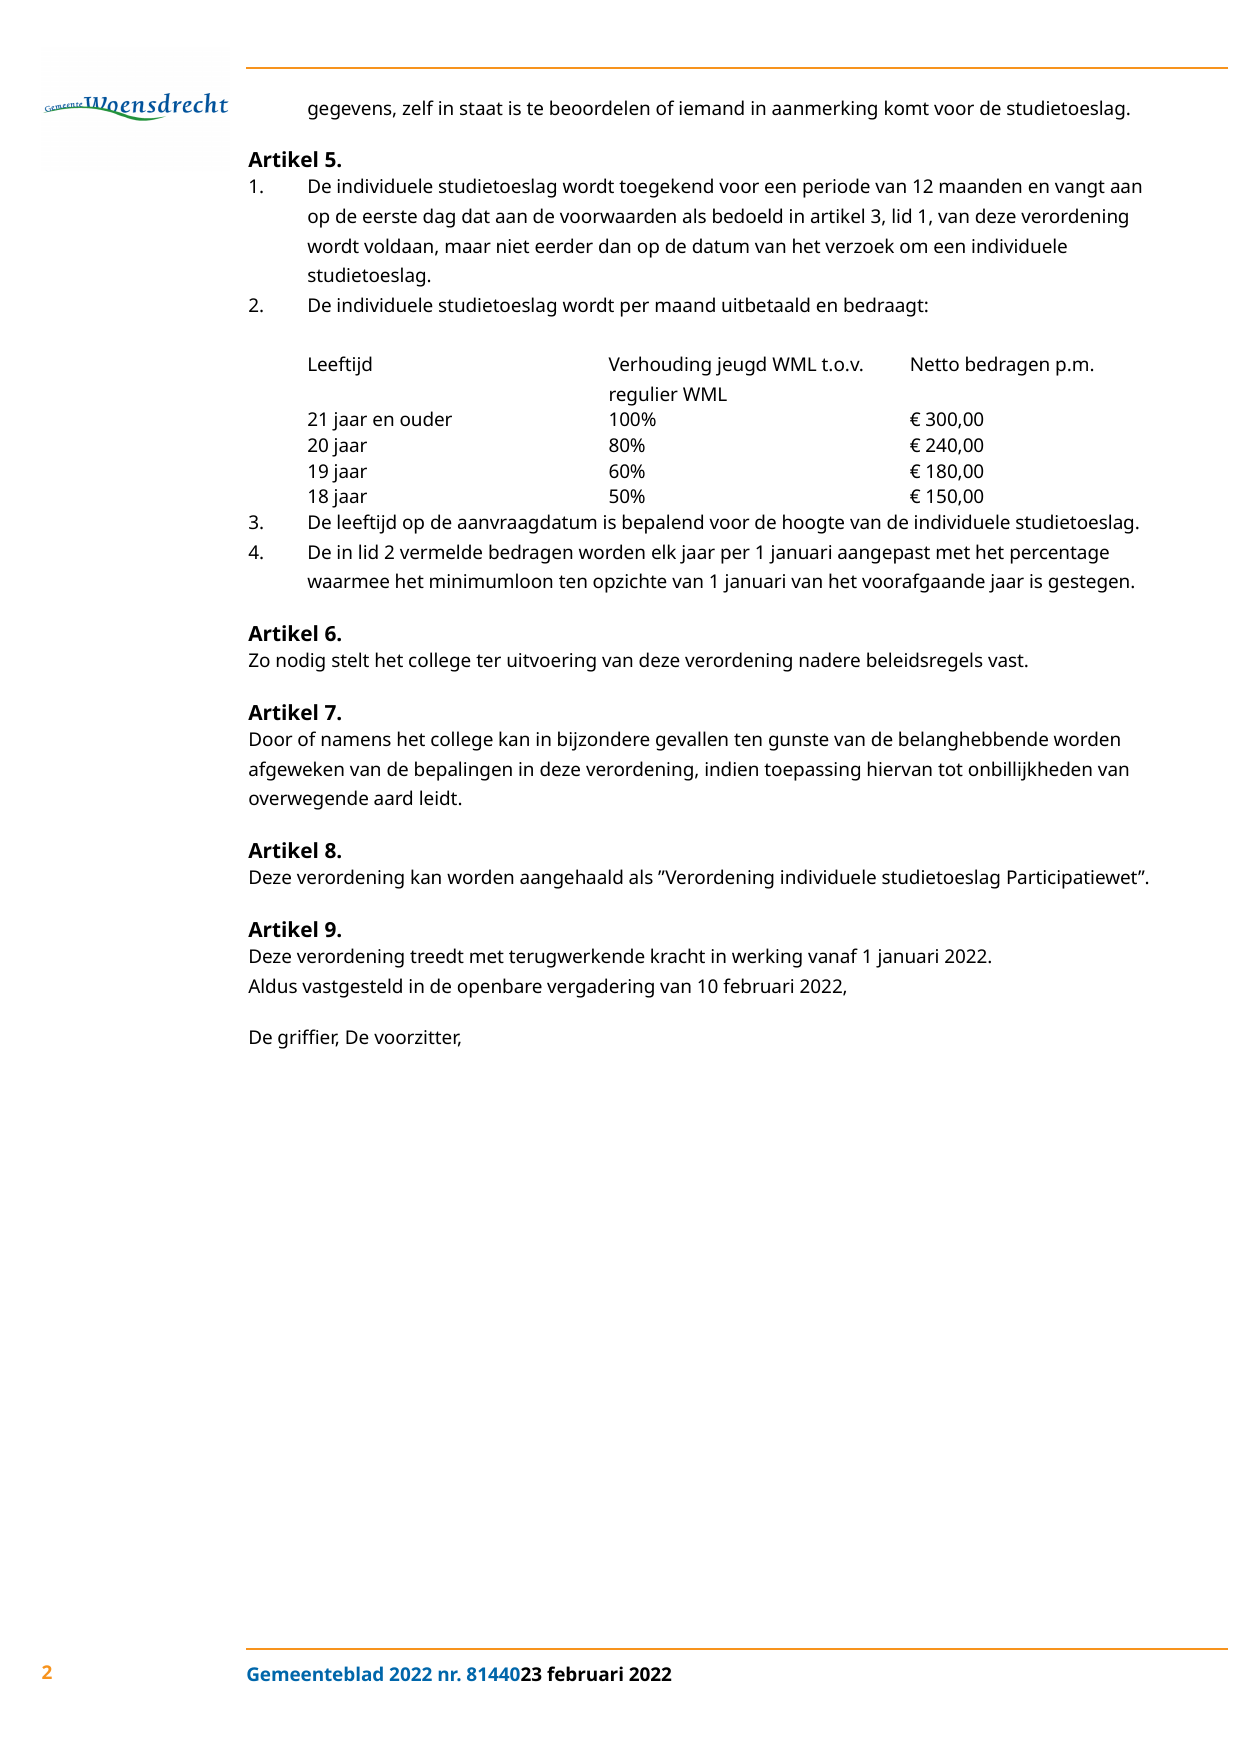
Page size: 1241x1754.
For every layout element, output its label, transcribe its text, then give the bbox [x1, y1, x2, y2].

table_header Verhouding jeugd WML t.o.v. regulier WML [608, 351, 909, 407]
text Deze verordening treedt met terugwerkende kracht in werking vanaf 1 januari 2022. [248, 943, 1152, 969]
table_cell € 150,00 [910, 484, 1211, 509]
text Zo nodig stelt het college ter uitvoering van deze verordening nadere beleidsregels vast. [248, 648, 1152, 673]
text Artikel 9. [248, 915, 1152, 943]
text Door of namens het college kan in bijzondere gevallen ten gunste van de belanghebbende worden afgeweken van de bepalingen in deze verordening, indien toepassing hiervan tot onbillijkheden van overwegende aard leidt. [248, 726, 1152, 811]
table_header Leeftijd [307, 351, 608, 407]
list De individuele studietoeslag wordt per maand uitbetaald en bedraagt: [248, 292, 1152, 318]
table_cell € 300,00 [910, 407, 1211, 432]
list gegevens, zelf in staat is te beoordelen of iemand in aanmerking komt voor de studietoeslag. [248, 95, 1152, 121]
picture [41, 47, 231, 172]
text De griffier, De voorzitter, [248, 1024, 1152, 1050]
table_cell 80% [608, 432, 909, 458]
table_cell 60% [608, 458, 909, 484]
table_cell 19 jaar [307, 458, 608, 484]
table_cell 100% [608, 407, 909, 432]
list De individuele studietoeslag wordt toegekend voor een periode van 12 maanden en vangt aan op de eerste dag dat aan de voorwaarden als bedoeld in artikel 3, lid 1, van deze verordening wordt voldaan, maar niet eerder dan op de datum van het verzoek om een individuele studietoeslag. [248, 174, 1152, 288]
list De in lid 2 vermelde bedragen worden elk jaar per 1 januari aangepast met het percentage waarmee het minimumloon ten opzichte van 1 januari van het voorafgaande jaar is gestegen. [248, 539, 1152, 594]
table_cell 20 jaar [307, 432, 608, 458]
text Artikel 5. [248, 145, 1152, 174]
table_cell € 180,00 [910, 458, 1211, 484]
table_cell 18 jaar [307, 484, 608, 509]
list De leeftijd op de aanvraagdatum is bepalend voor de hoogte van de individuele studietoeslag. [248, 509, 1152, 535]
text Aldus vastgesteld in de openbare vergadering van 10 februari 2022, [248, 973, 1152, 999]
text Artikel 8. [248, 836, 1152, 864]
table_cell € 240,00 [910, 432, 1211, 458]
text Artikel 7. [248, 698, 1152, 726]
text Artikel 6. [248, 619, 1152, 648]
table_cell 50% [608, 484, 909, 509]
table_cell 21 jaar en ouder [307, 407, 608, 432]
text Deze verordening kan worden aangehaald als ”Verordening individuele studietoeslag Participatiewet”. [248, 864, 1152, 890]
table_header Netto bedragen p.m. [910, 351, 1211, 407]
